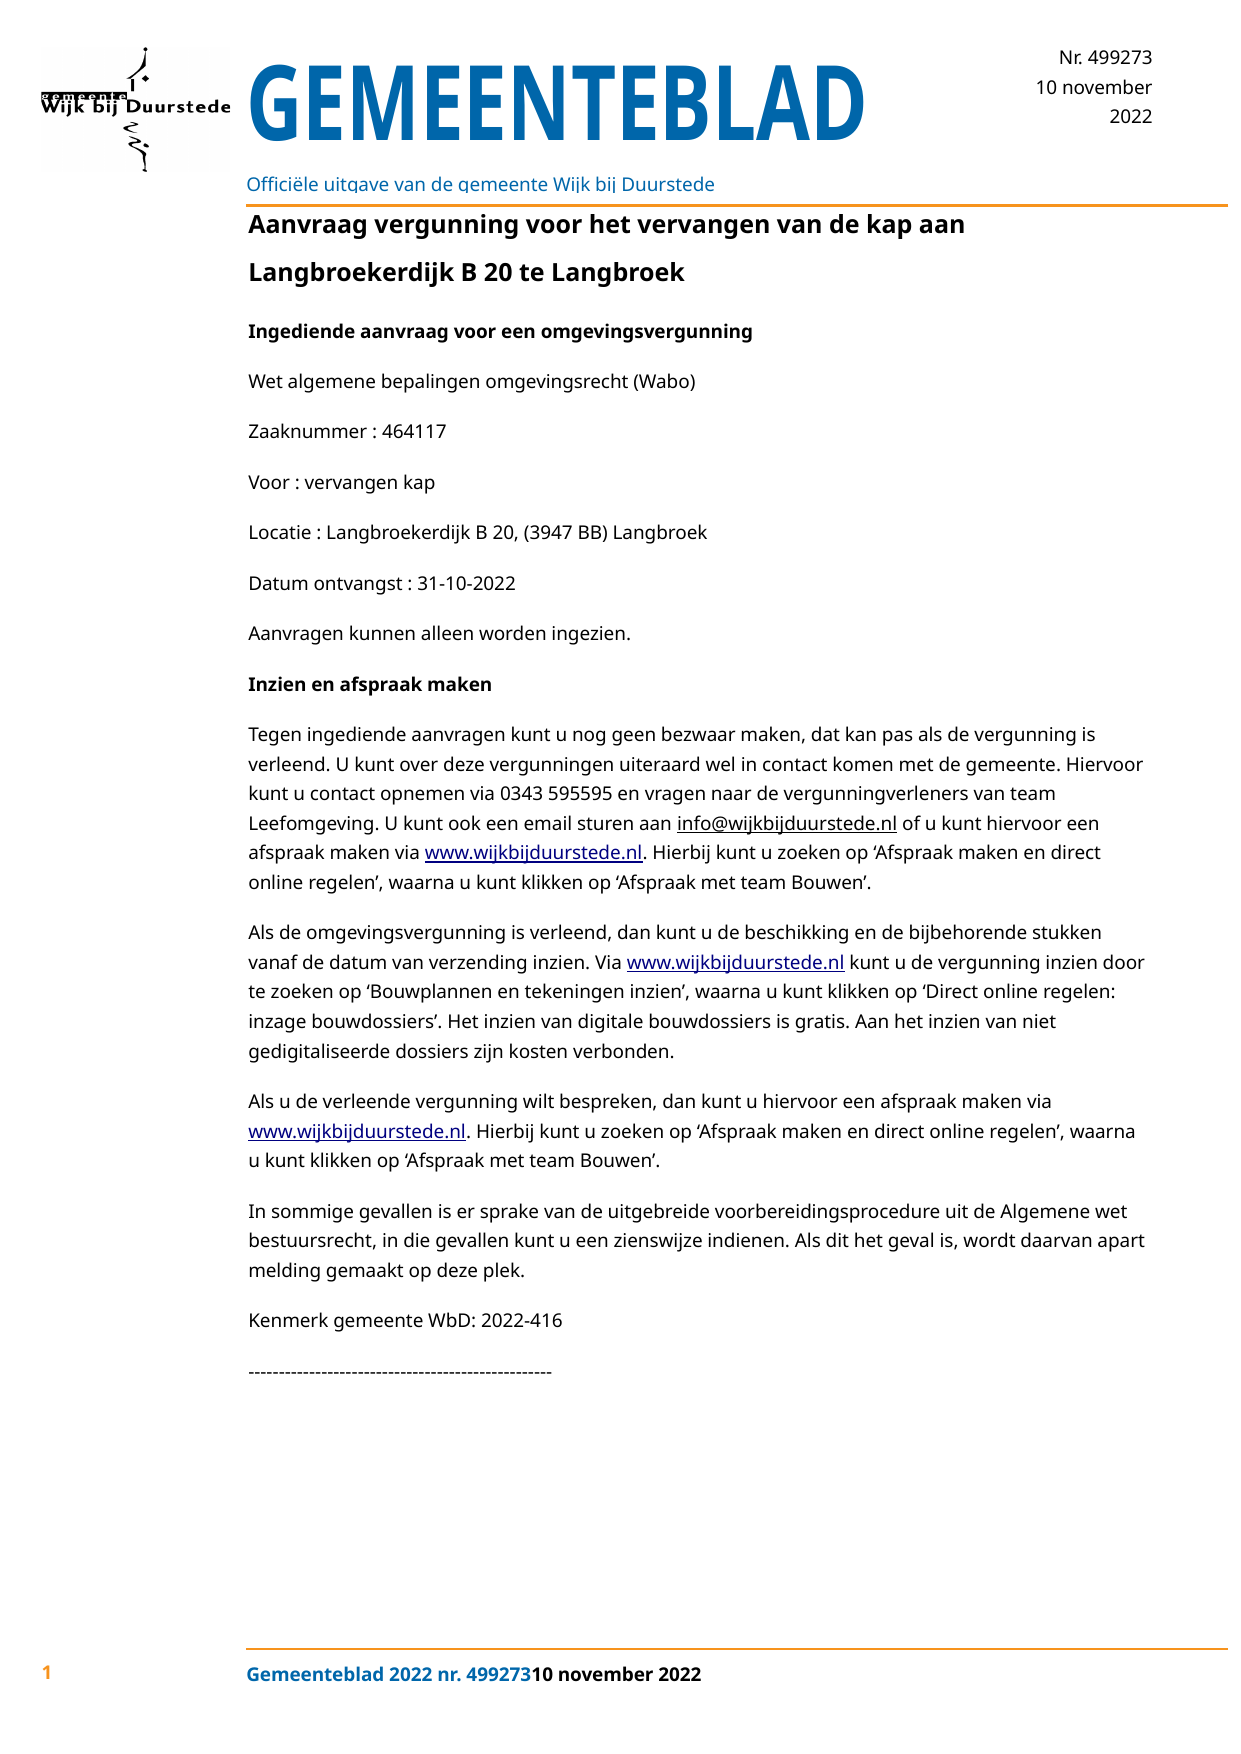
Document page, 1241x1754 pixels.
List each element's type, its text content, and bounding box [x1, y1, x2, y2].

text Zaaknummer : 464117 [248, 419, 1152, 444]
text Inzien en afspraak maken [248, 671, 1152, 697]
text In sommige gevallen is er sprake van de uitgebreide voorbereidingsprocedure uit de Algemene wet bestuursrecht, in die gevallen kunt u een zienswijze indienen. Als dit het geval is, wordt daarvan apart melding gemaakt op deze plek. [248, 1198, 1152, 1283]
text Als de omgevingsvergunning is verleend, dan kunt u de beschikking en de bijbehorende stukken vanaf de datum van verzending inzien. Via www.wijkbijduurstede.nl kunt u de vergunning inzien door te zoeken op ‘Bouwplannen en tekeningen inzien’, waarna u kunt klikken op ‘Direct online regelen: inzage bouwdossiers’. Het inzien van digitale bouwdossiers is gratis. Aan het inzien van niet gedigitaliseerde dossiers zijn kosten verbonden. [248, 919, 1152, 1064]
picture [41, 47, 231, 172]
text Aanvraag vergunning voor het vervangen van de kap aan Langbroekerdijk B 20 te Langbroek [248, 207, 1152, 288]
text Wet algemene bepalingen omgevingsrecht (Wabo) [248, 368, 1152, 394]
text -------------------------------------------------- [248, 1358, 1152, 1384]
text Als u de verleende vergunning wilt bespreken, dan kunt u hiervoor een afspraak maken via www.wijkbijduurstede.nl. Hierbij kunt u zoeken op ‘Afspraak maken en direct online regelen’, waarna u kunt klikken op ‘Afspraak met team Bouwen’. [248, 1088, 1152, 1173]
text Ingediende aanvraag voor een omgevingsvergunning [248, 318, 1152, 344]
text Datum ontvangst : 31-10-2022 [248, 570, 1152, 596]
text Aanvragen kunnen alleen worden ingezien. [248, 620, 1152, 646]
text Voor : vervangen kap [248, 469, 1152, 495]
text Kenmerk gemeente WbD: 2022-416 [248, 1307, 1152, 1333]
text Tegen ingediende aanvragen kunt u nog geen bezwaar maken, dat kan pas als de vergunning is verleend. U kunt over deze vergunningen uiteraard wel in contact komen met de gemeente. Hiervoor kunt u contact opnemen via 0343 595595 en vragen naar de vergunningverleners van team Leefomgeving. U kunt ook een email sturen aan info@wijkbijduurstede.nl of u kunt hiervoor een afspraak maken via www.wijkbijduurstede.nl. Hierbij kunt u zoeken op ‘Afspraak maken en direct online regelen’, waarna u kunt klikken op ‘Afspraak met team Bouwen’. [248, 721, 1152, 895]
text Locatie : Langbroekerdijk B 20, (3947 BB) Langbroek [248, 519, 1152, 545]
